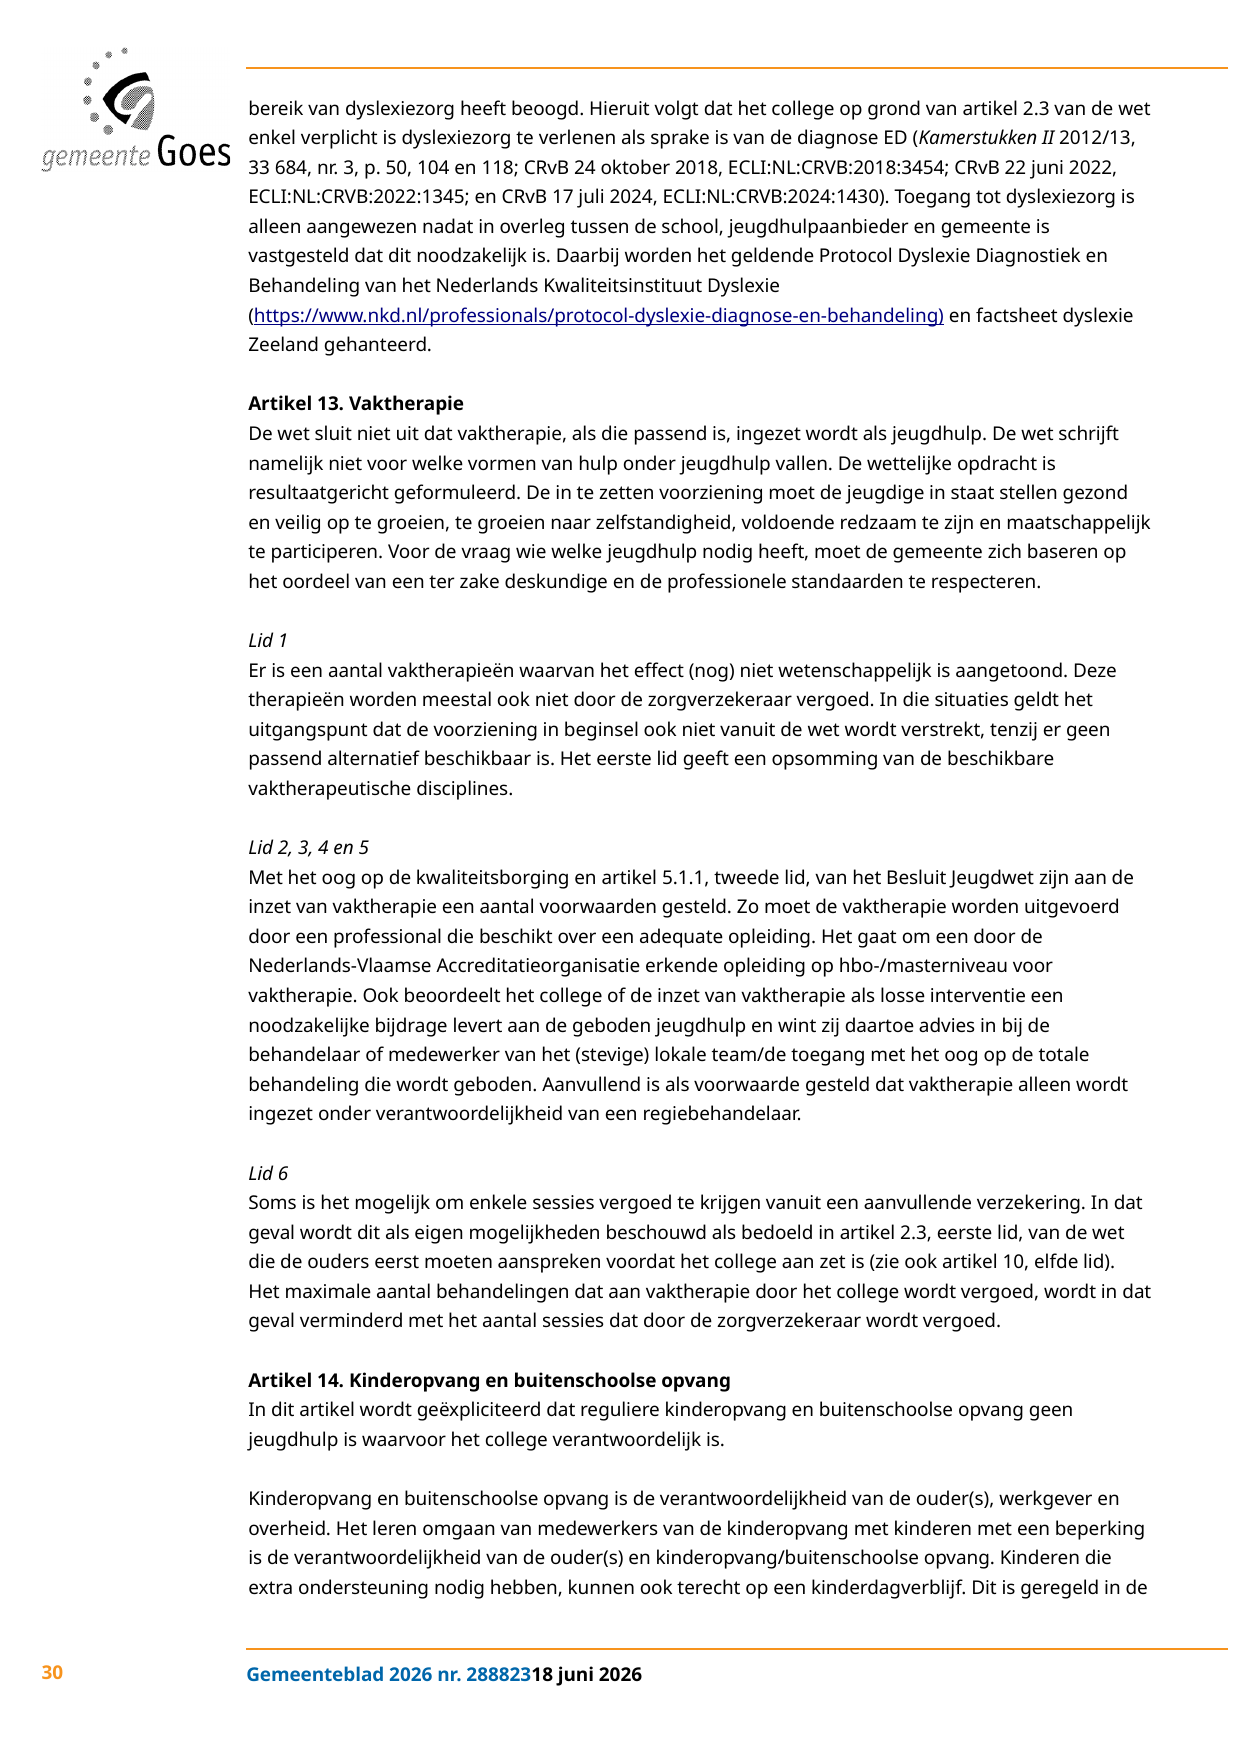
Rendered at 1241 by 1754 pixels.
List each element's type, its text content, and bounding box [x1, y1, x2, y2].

text Soms is het mogelijk om enkele sessies vergoed te krijgen vanuit een aanvullende verzekering. In dat geval wordt dit als eigen mogelijkheden beschouwd als bedoeld in artikel 2.3, eerste lid, van de wet die de ouders eerst moeten aanspreken voordat het college aan zet is (zie ook artikel 10, elfde lid). Het maximale aantal behandelingen dat aan vaktherapie door het college wordt vergoed, wordt in dat geval verminderd met het aantal sessies dat door de zorgverzekeraar wordt vergoed. [248, 1189, 1152, 1333]
text Lid 1 [248, 627, 1152, 653]
text Lid 2, 3, 4 en 5 [248, 834, 1152, 860]
text Kinderopvang en buitenschoolse opvang is de verantwoordelijkheid van de ouder(s), werkgever en overheid. Het leren omgaan van medewerkers van de kinderopvang met kinderen met een beperking is de verantwoordelijkheid van de ouder(s) en kinderopvang/buitenschoolse opvang. Kinderen die extra ondersteuning nodig hebben, kunnen ook terecht op een kinderdagverblijf. Dit is geregeld in de [248, 1485, 1152, 1600]
text Lid 6 [248, 1160, 1152, 1186]
text Er is een aantal vaktherapieën waarvan het effect (nog) niet wetenschappelijk is aangetoond. Deze therapieën worden meestal ook niet door de zorgverzekeraar vergoed. In die situaties geldt het uitgangspunt dat de voorziening in beginsel ook niet vanuit de wet wordt verstrekt, tenzij er geen passend alternatief beschikbaar is. Het eerste lid geeft een opsomming van de beschikbare vaktherapeutische disciplines. [248, 657, 1152, 801]
text De wet sluit niet uit dat vaktherapie, als die passend is, ingezet wordt als jeugdhulp. De wet schrijft namelijk niet voor welke vormen van hulp onder jeugdhulp vallen. De wettelijke opdracht is resultaatgericht geformuleerd. De in te zetten voorziening moet de jeugdige in staat stellen gezond en veilig op te groeien, te groeien naar zelfstandigheid, voldoende redzaam te zijn en maatschappelijk te participeren. Voor de vraag wie welke jeugdhulp nodig heeft, moet de gemeente zich baseren op het oordeel van een ter zake deskundige en de professionele standaarden te respecteren. [248, 420, 1152, 594]
picture [41, 47, 231, 172]
text Artikel 13. Vaktherapie [248, 391, 1152, 416]
text Artikel 14. Kinderopvang en buitenschoolse opvang [248, 1367, 1152, 1393]
text bereik van dyslexiezorg heeft beoogd. Hieruit volgt dat het college op grond van artikel 2.3 van de wet enkel verplicht is dyslexiezorg te verlenen als sprake is van de diagnose ED (Kamerstukken II 2012/13, 33 684, nr. 3, p. 50, 104 en 118; CRvB 24 oktober 2018, ECLI:NL:CRVB:2018:3454; CRvB 22 juni 2022, ECLI:NL:CRVB:2022:1345; en CRvB 17 juli 2024, ECLI:NL:CRVB:2024:1430). Toegang tot dyslexiezorg is alleen aangewezen nadat in overleg tussen de school, jeugdhulpaanbieder en gemeente is vastgesteld dat dit noodzakelijk is. Daarbij worden het geldende Protocol Dyslexie Diagnostiek en Behandeling van het Nederlands Kwaliteitsinstituut Dyslexie (https://www.nkd.nl/professionals/protocol-dyslexie-diagnose-en-behandeling) en factsheet dyslexie Zeeland gehanteerd. [248, 95, 1152, 357]
text In dit artikel wordt geëxpliciteerd dat reguliere kinderopvang en buitenschoolse opvang geen jeugdhulp is waarvoor het college verantwoordelijk is. [248, 1396, 1152, 1452]
text Met het oog op de kwaliteitsborging en artikel 5.1.1, tweede lid, van het Besluit Jeugdwet zijn aan de inzet van vaktherapie een aantal voorwaarden gesteld. Zo moet de vaktherapie worden uitgevoerd door een professional die beschikt over een adequate opleiding. Het gaat om een door de Nederlands-Vlaamse Accreditatieorganisatie erkende opleiding op hbo-/masterniveau voor vaktherapie. Ook beoordeelt het college of de inzet van vaktherapie als losse interventie een noodzakelijke bijdrage levert aan de geboden jeugdhulp en wint zij daartoe advies in bij de behandelaar of medewerker van het (stevige) lokale team/de toegang met het oog op de totale behandeling die wordt geboden. Aanvullend is als voorwaarde gesteld dat vaktherapie alleen wordt ingezet onder verantwoordelijkheid van een regiebehandelaar. [248, 864, 1152, 1126]
